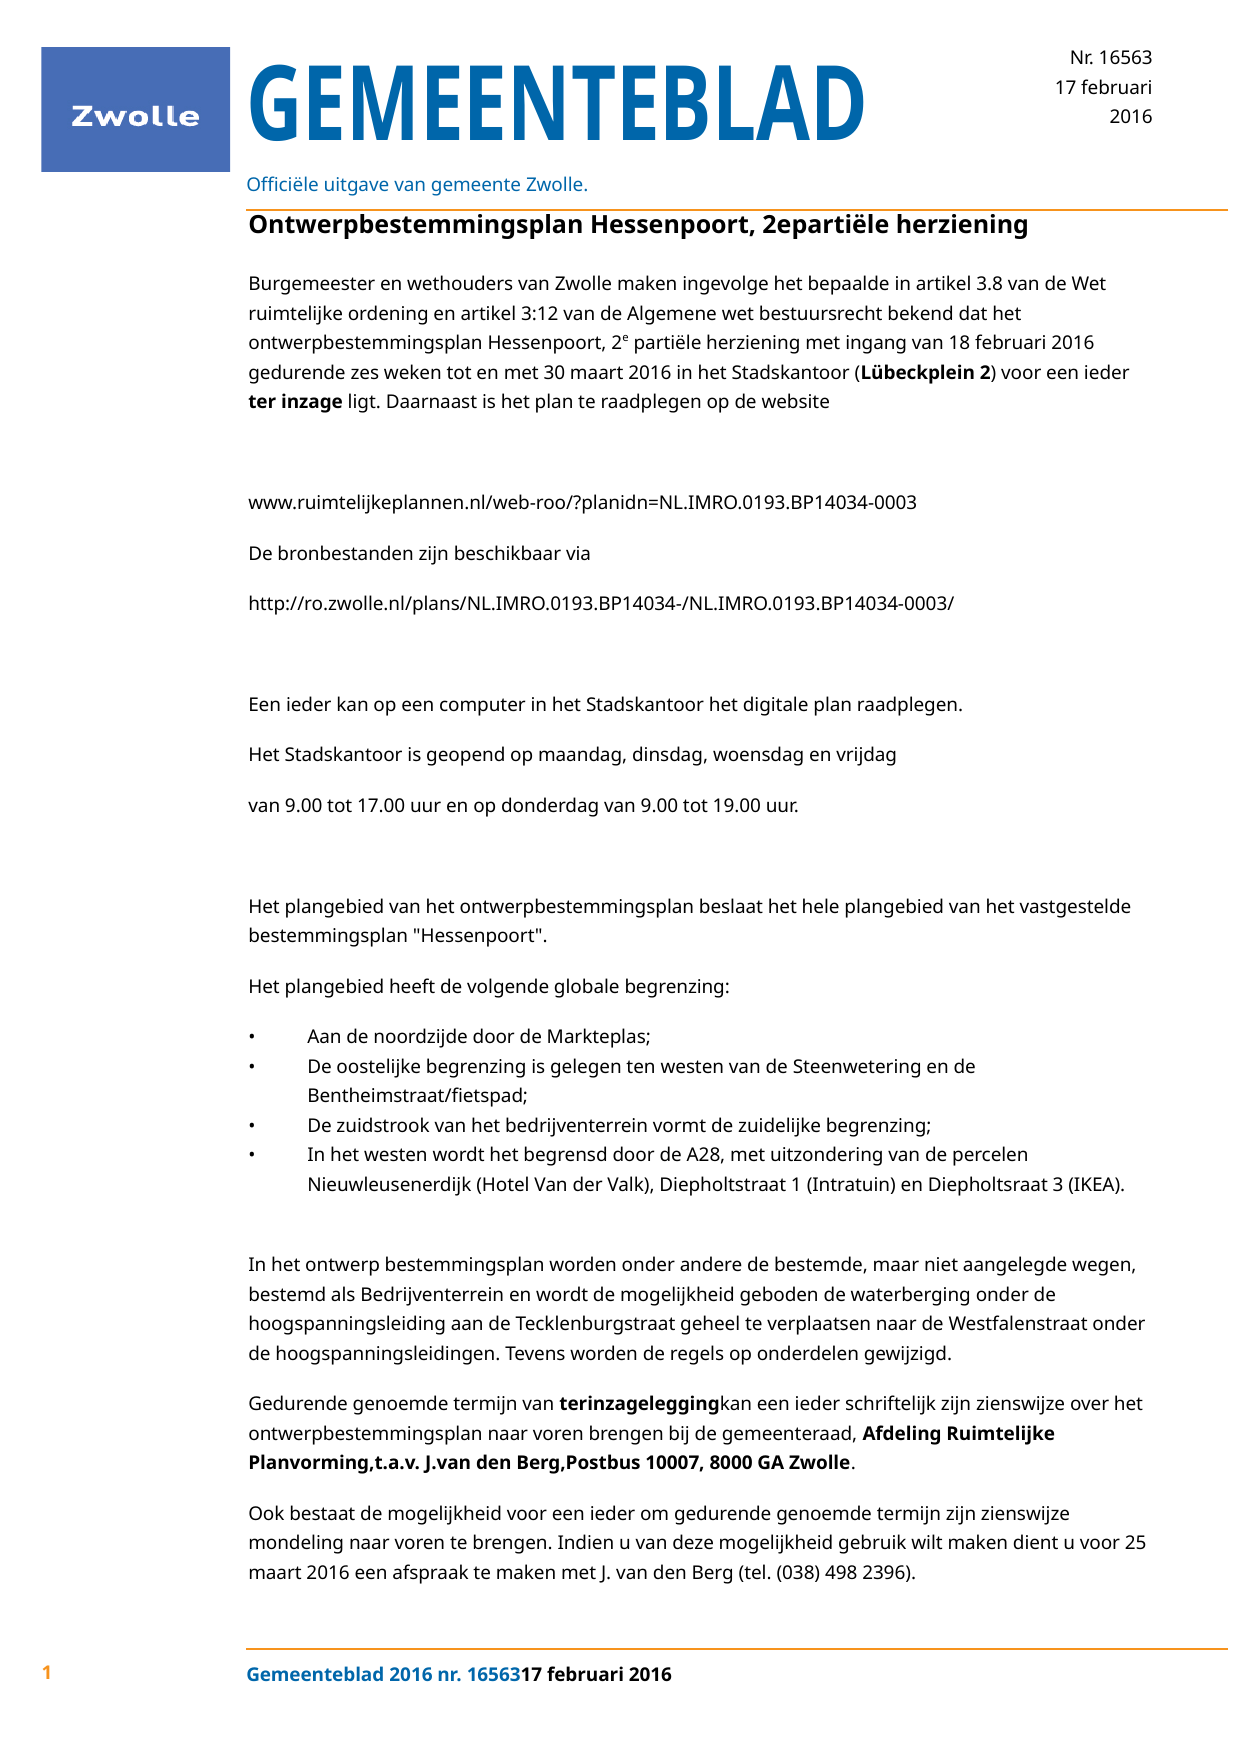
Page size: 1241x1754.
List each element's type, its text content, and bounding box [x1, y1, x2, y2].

picture [41, 47, 231, 172]
text Het plangebied heeft de volgende globale begrenzing: [248, 973, 1152, 998]
list In het westen wordt het begrensd door de A28, met uitzondering van de percelen Nieuwleusenerdijk (Hotel Van der Valk), Diepholtstraat 1 (Intratuin) en Diepholtsraat 3 (IKEA). [248, 1142, 1152, 1197]
text Ontwerpbestemmingsplan Hessenpoort, 2epartiële herziening [248, 211, 1152, 241]
text Burgemeester en wethouders van Zwolle maken ingevolge het bepaalde in artikel 3.8 van de Wet ruimtelijke ordening en artikel 3:12 van de Algemene wet bestuursrecht bekend dat het ontwerpbestemmingsplan Hessenpoort, 2e partiële herziening met ingang van 18 februari 2016 gedurende zes weken tot en met 30 maart 2016 in het Stadskantoor (Lübeckplein 2) voor een ieder ter inzage ligt. Daarnaast is het plan te raadplegen op de website [248, 270, 1152, 414]
text Een ieder kan op een computer in het Stadskantoor het digitale plan raadplegen. [248, 691, 1152, 717]
text De bronbestanden zijn beschikbaar via [248, 540, 1152, 566]
text In het ontwerp bestemmingsplan worden onder andere de bestemde, maar niet aangelegde wegen, bestemd als Bedrijventerrein en wordt de mogelijkheid geboden de waterberging onder de hoogspanningsleiding aan de Tecklenburgstraat geheel te verplaatsen naar de Westfalenstraat onder de hoogspanningsleidingen. Tevens worden de regels op onderdelen gewijzigd. [248, 1251, 1152, 1366]
text Gedurende genoemde termijn van terinzageleggingkan een ieder schriftelijk zijn zienswijze over het ontwerpbestemmingsplan naar voren brengen bij de gemeenteraad, Afdeling Ruimtelijke Planvorming,t.a.v. J.van den Berg,Postbus 10007, 8000 GA Zwolle. [248, 1390, 1152, 1475]
text van 9.00 tot 17.00 uur en op donderdag van 9.00 tot 19.00 uur. [248, 792, 1152, 818]
text Het Stadskantoor is geopend op maandag, dinsdag, woensdag en vrijdag [248, 742, 1152, 767]
text Ook bestaat de mogelijkheid voor een ieder om gedurende genoemde termijn zijn zienswijze mondeling naar voren te brengen. Indien u van deze mogelijkheid gebruik wilt maken dient u voor 25 maart 2016 een afspraak te maken met J. van den Berg (tel. (038) 498 2396). [248, 1500, 1152, 1585]
text www.ruimtelijkeplannen.nl/web-roo/?planidn=NL.IMRO.0193.BP14034-0003 [248, 489, 1152, 515]
text Het plangebied van het ontwerpbestemmingsplan beslaat het hele plangebied van het vastgestelde bestemmingsplan "Hessenpoort". [248, 893, 1152, 948]
list De oostelijke begrenzing is gelegen ten westen van de Steenwetering en de Bentheimstraat/fietspad; [248, 1053, 1152, 1108]
list De zuidstrook van het bedrijventerrein vormt de zuidelijke begrenzing; [248, 1112, 1152, 1138]
list Aan de noordzijde door de Markteplas; [248, 1023, 1152, 1049]
text http://ro.zwolle.nl/plans/NL.IMRO.0193.BP14034-/NL.IMRO.0193.BP14034-0003/ [248, 590, 1152, 616]
